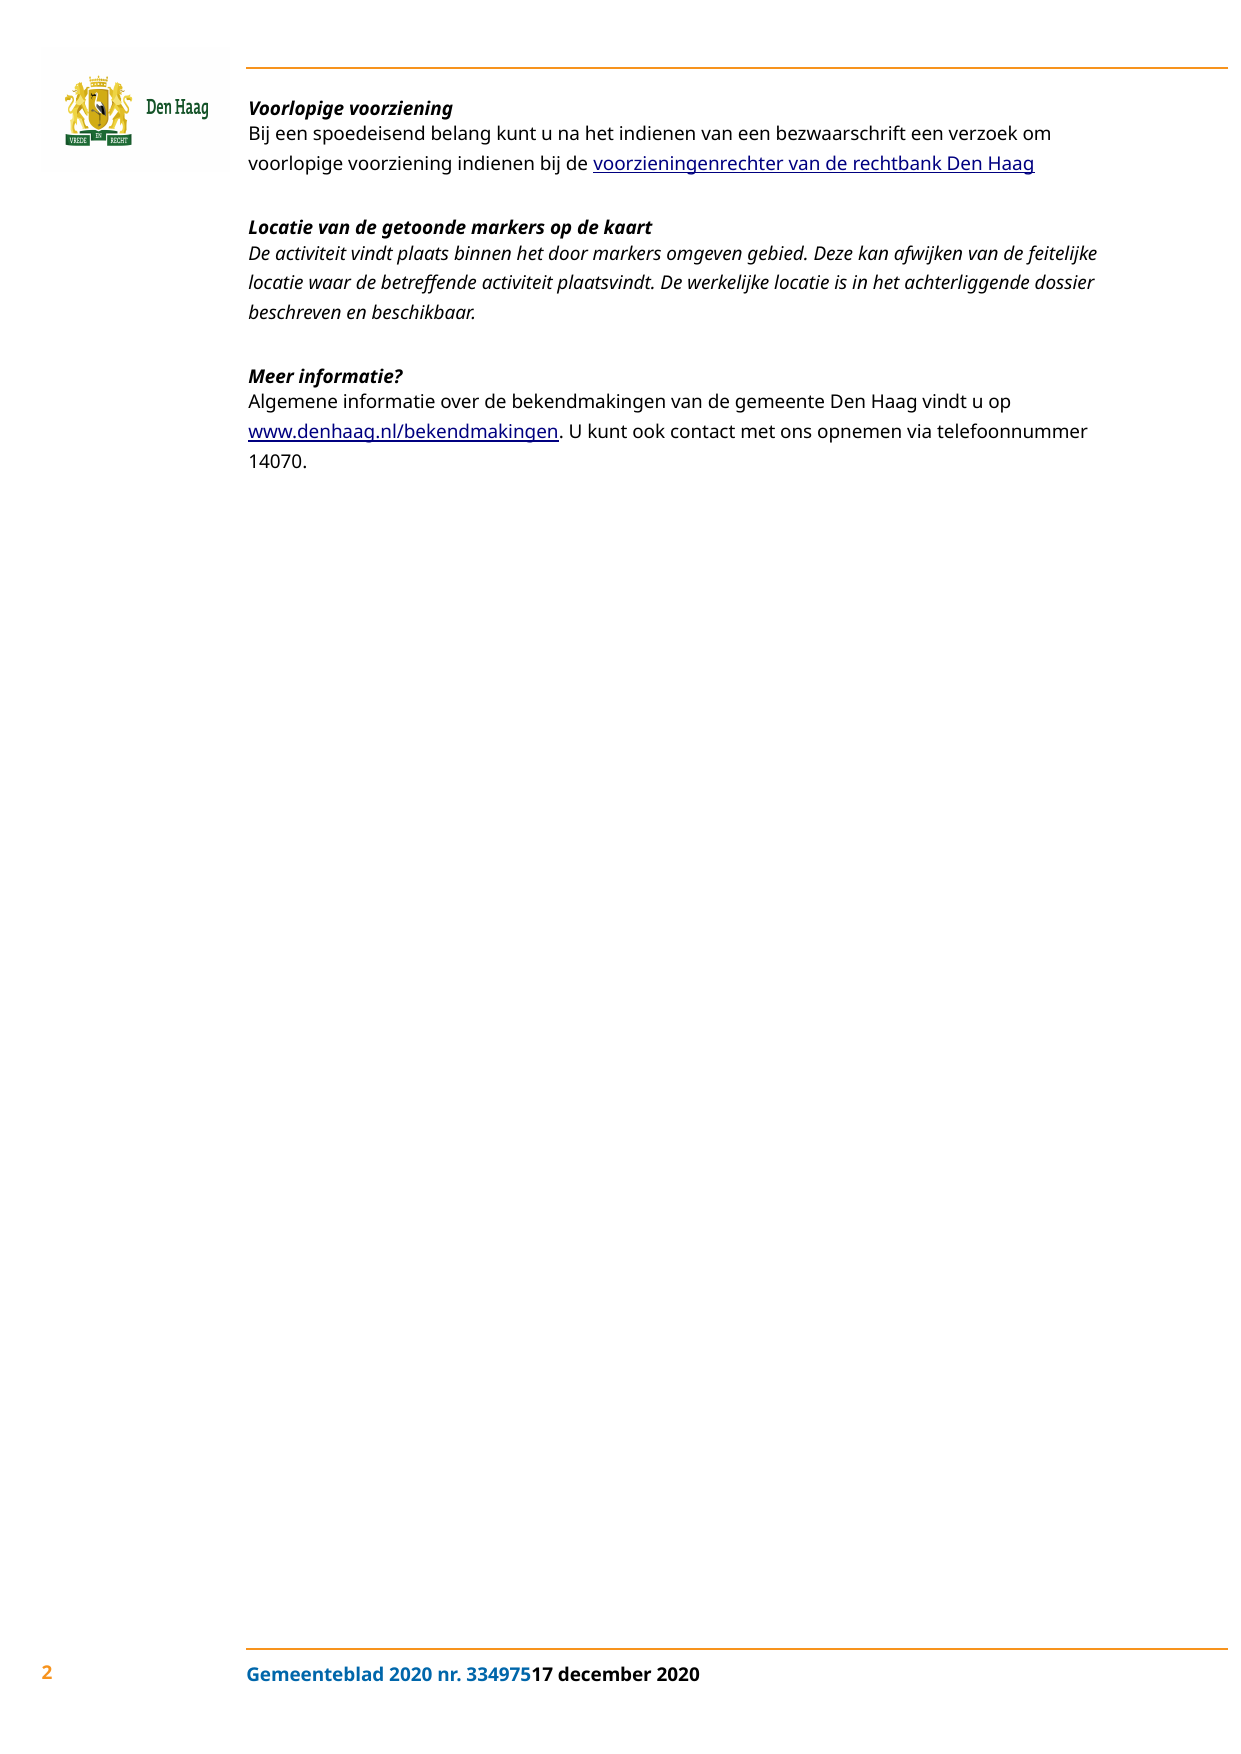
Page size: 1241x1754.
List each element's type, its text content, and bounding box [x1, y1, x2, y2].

text Algemene informatie over de bekendmakingen van de gemeente Den Haag vindt u op www.denhaag.nl/bekendmakingen. U kunt ook contact met ons opnemen via telefoonnummer 14070. [248, 389, 1152, 473]
picture [41, 47, 231, 172]
text Locatie van de getoonde markers op de kaart [248, 214, 1152, 240]
text De activiteit vindt plaats binnen het door markers omgeven gebied. Deze kan afwijken van de feitelijke locatie waar de betreffende activiteit plaatsvindt. De werkelijke locatie is in het achterliggende dossier beschreven en beschikbaar. [248, 240, 1152, 325]
text Voorlopige voorziening [248, 95, 1152, 121]
text Meer informatie? [248, 363, 1152, 389]
text Bij een spoedeisend belang kunt u na het indienen van een bezwaarschrift een verzoek om voorlopige voorziening indienen bij de voorzieningenrechter van de rechtbank Den Haag [248, 121, 1152, 176]
